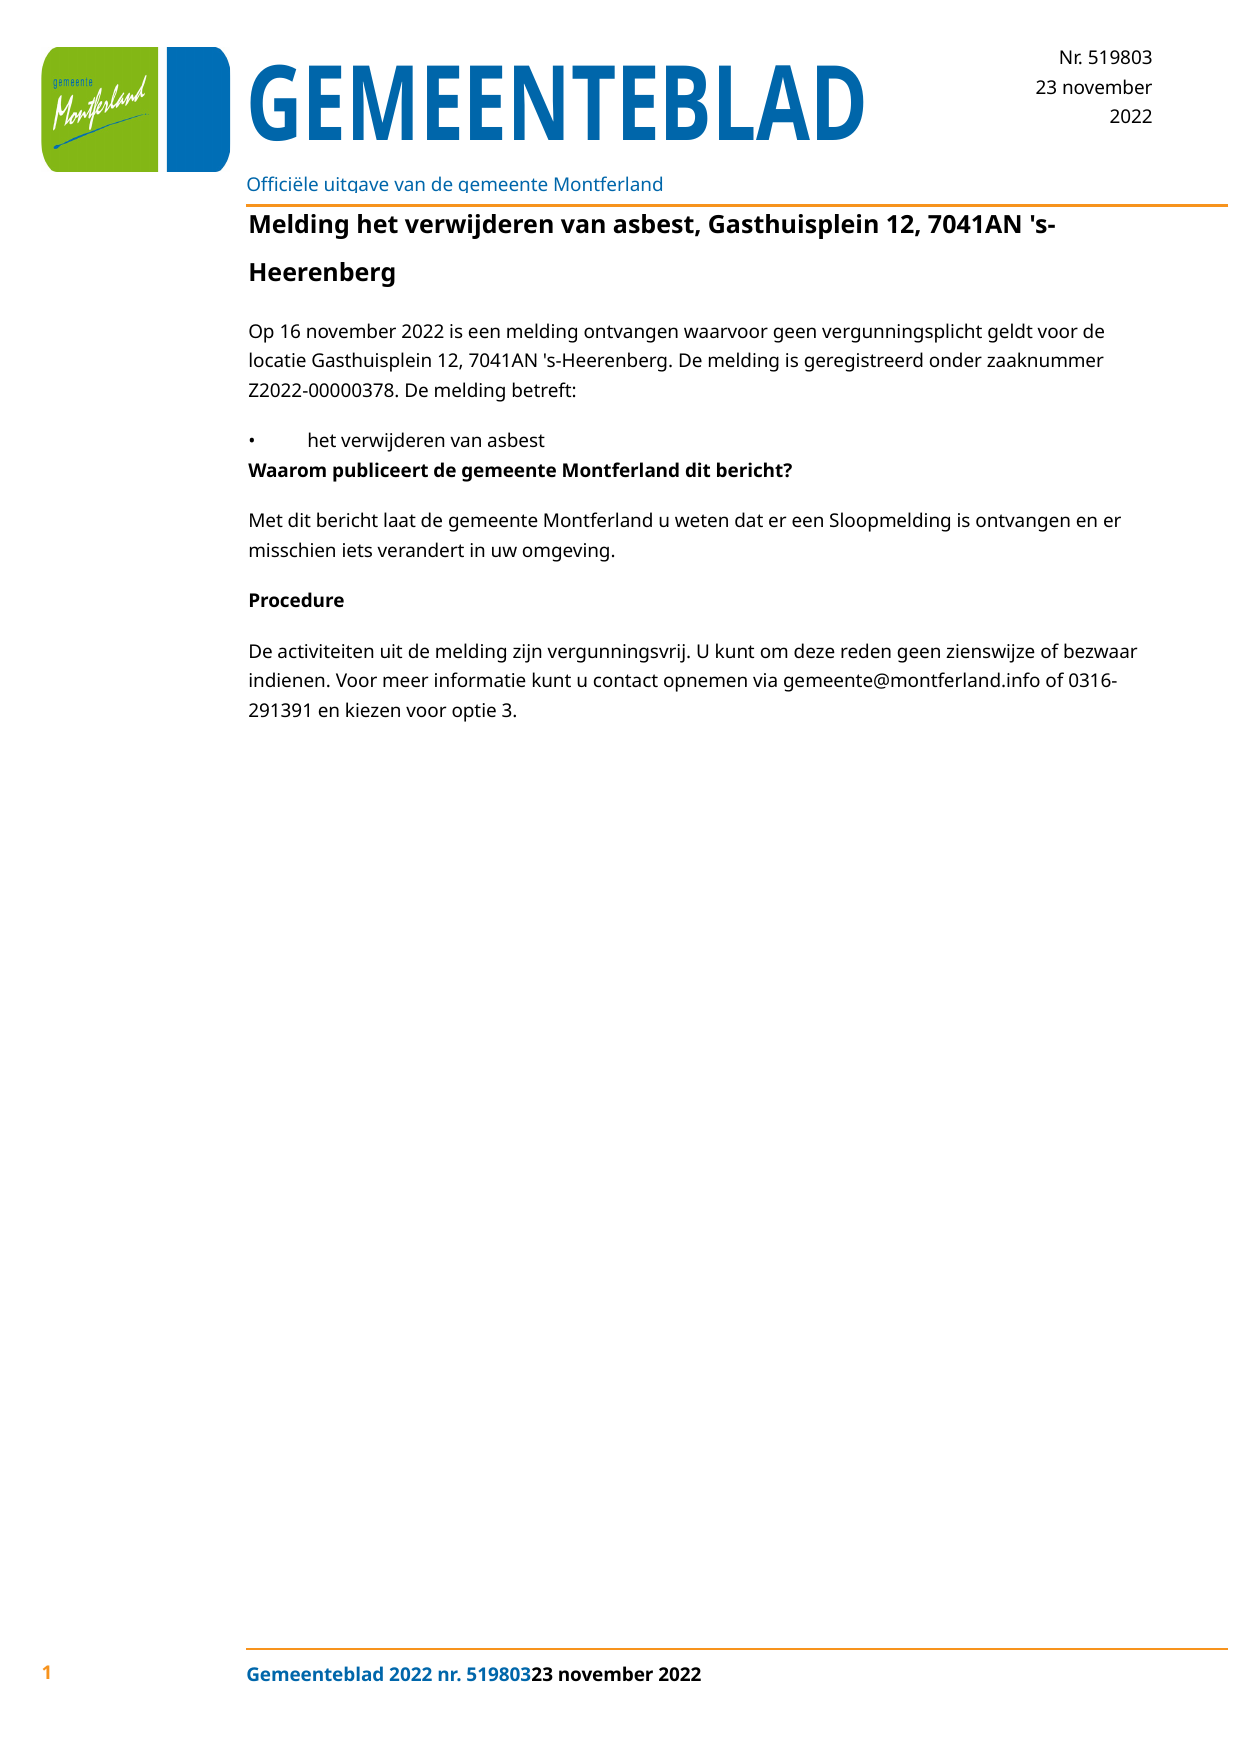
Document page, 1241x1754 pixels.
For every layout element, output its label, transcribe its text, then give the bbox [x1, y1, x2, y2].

list het verwijderen van asbest [248, 427, 1152, 453]
picture [41, 47, 231, 172]
text Procedure [248, 587, 1152, 613]
text Waarom publiceert de gemeente Montferland dit bericht? [248, 457, 1152, 483]
text Op 16 november 2022 is een melding ontvangen waarvoor geen vergunningsplicht geldt voor de locatie Gasthuisplein 12, 7041AN 's-Heerenberg. De melding is geregistreerd onder zaaknummer Z2022-00000378. De melding betreft: [248, 318, 1152, 403]
text Melding het verwijderen van asbest, Gasthuisplein 12, 7041AN 's-Heerenberg [248, 207, 1152, 288]
text Met dit bericht laat de gemeente Montferland u weten dat er een Sloopmelding is ontvangen en er misschien iets verandert in uw omgeving. [248, 507, 1152, 563]
text De activiteiten uit de melding zijn vergunningsvrij. U kunt om deze reden geen zienswijze of bezwaar indienen. Voor meer informatie kunt u contact opnemen via gemeente@montferland.info of 0316-291391 en kiezen voor optie 3. [248, 638, 1152, 723]
